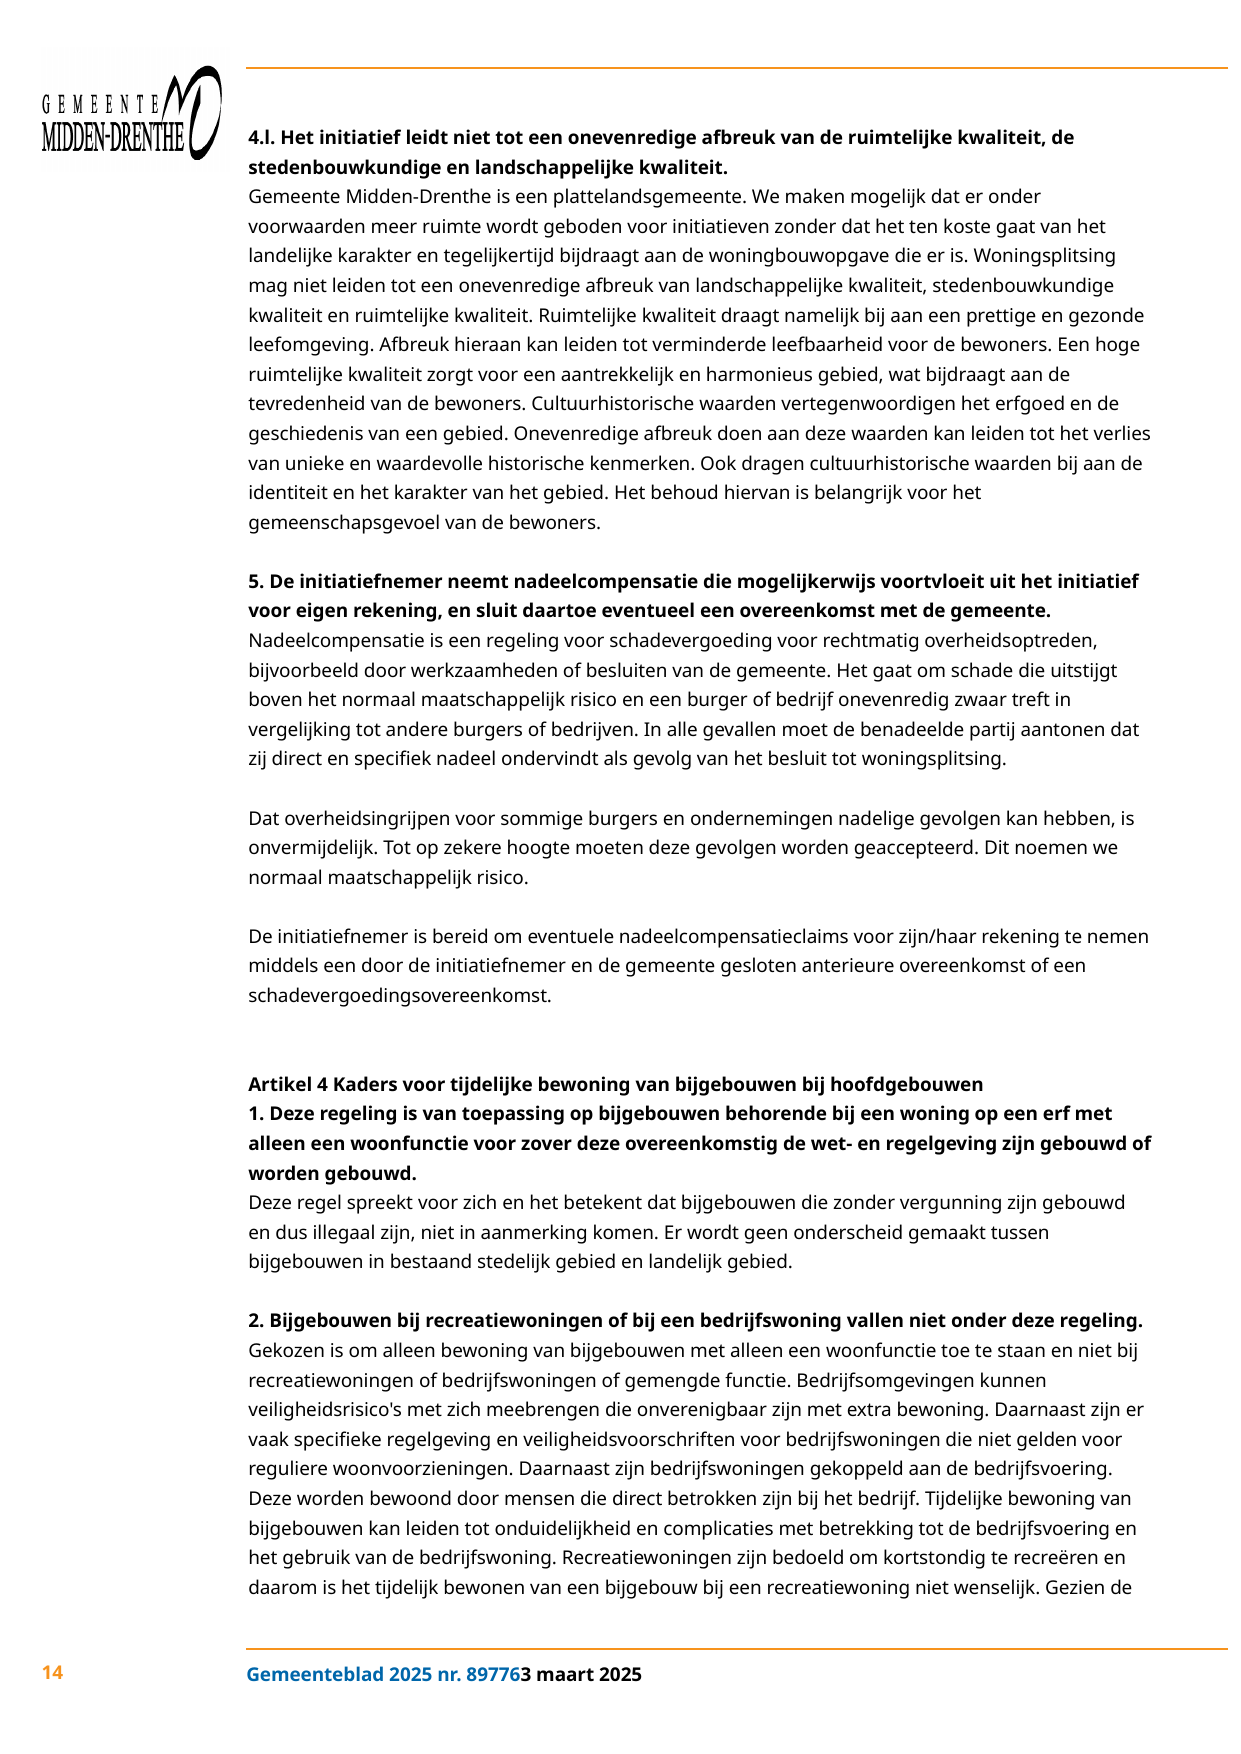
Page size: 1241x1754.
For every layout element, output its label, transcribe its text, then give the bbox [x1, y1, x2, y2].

text Dat overheidsingrijpen voor sommige burgers en ondernemingen nadelige gevolgen kan hebben, is onvermijdelijk. Tot op zekere hoogte moeten deze gevolgen worden geaccepteerd. Dit noemen we normaal maatschappelijk risico. [248, 805, 1152, 890]
text 2. Bijgebouwen bij recreatiewoningen of bij een bedrijfswoning vallen niet onder deze regeling. [248, 1308, 1152, 1333]
text Nadeelcompensatie is een regeling voor schadevergoeding voor rechtmatig overheidsoptreden, bijvoorbeeld door werkzaamheden of besluiten van de gemeente. Het gaat om schade die uitstijgt boven het normaal maatschappelijk risico en een burger of bedrijf onevenredig zwaar treft in vergelijking tot andere burgers of bedrijven. In alle gevallen moet de benadeelde partij aantonen dat zij direct en specifiek nadeel ondervindt als gevolg van het besluit tot woningsplitsing. [248, 627, 1152, 771]
picture [41, 47, 231, 172]
text Deze regel spreekt voor zich en het betekent dat bijgebouwen die zonder vergunning zijn gebouwd en dus illegaal zijn, niet in aanmerking komen. Er wordt geen onderscheid gemaakt tussen bijgebouwen in bestaand stedelijk gebied en landelijk gebied. [248, 1189, 1152, 1274]
text De initiatiefnemer is bereid om eventuele nadeelcompensatieclaims voor zijn/haar rekening te nemen middels een door de initiatiefnemer en de gemeente gesloten anterieure overeenkomst of een schadevergoedingsovereenkomst. [248, 923, 1152, 1008]
text Artikel 4 Kaders voor tijdelijke bewoning van bijgebouwen bij hoofdgebouwen [248, 1071, 1152, 1097]
text Gekozen is om alleen bewoning van bijgebouwen met alleen een woonfunctie toe te staan en niet bij recreatiewoningen of bedrijfswoningen of gemengde functie. Bedrijfsomgevingen kunnen veiligheidsrisico's met zich meebrengen die onverenigbaar zijn met extra bewoning. Daarnaast zijn er vaak specifieke regelgeving en veiligheidsvoorschriften voor bedrijfswoningen die niet gelden voor reguliere woonvoorzieningen. Daarnaast zijn bedrijfswoningen gekoppeld aan de bedrijfsvoering. Deze worden bewoond door mensen die direct betrokken zijn bij het bedrijf. Tijdelijke bewoning van bijgebouwen kan leiden tot onduidelijkheid en complicaties met betrekking tot de bedrijfsvoering en het gebruik van de bedrijfswoning. Recreatiewoningen zijn bedoeld om kortstondig te recreëren en daarom is het tijdelijk bewonen van een bijgebouw bij een recreatiewoning niet wenselijk. Gezien de [248, 1337, 1152, 1600]
text 1. Deze regeling is van toepassing op bijgebouwen behorende bij een woning op een erf met alleen een woonfunctie voor zover deze overeenkomstig de wet- en regelgeving zijn gebouwd of worden gebouwd. [248, 1101, 1152, 1186]
text Gemeente Midden-Drenthe is een plattelandsgemeente. We maken mogelijk dat er onder voorwaarden meer ruimte wordt geboden voor initiatieven zonder dat het ten koste gaat van het landelijke karakter en tegelijkertijd bijdraagt aan de woningbouwopgave die er is. Woningsplitsing mag niet leiden tot een onevenredige afbreuk van landschappelijke kwaliteit, stedenbouwkundige kwaliteit en ruimtelijke kwaliteit. Ruimtelijke kwaliteit draagt namelijk bij aan een prettige en gezonde leefomgeving. Afbreuk hieraan kan leiden tot verminderde leefbaarheid voor de bewoners. Een hoge ruimtelijke kwaliteit zorgt voor een aantrekkelijk en harmonieus gebied, wat bijdraagt aan de tevredenheid van de bewoners. Cultuurhistorische waarden vertegenwoordigen het erfgoed en de geschiedenis van een gebied. Onevenredige afbreuk doen aan deze waarden kan leiden tot het verlies van unieke en waardevolle historische kenmerken. Ook dragen cultuurhistorische waarden bij aan de identiteit en het karakter van het gebied. Het behoud hiervan is belangrijk voor het gemeenschapsgevoel van de bewoners. [248, 183, 1152, 535]
text 5. De initiatiefnemer neemt nadeelcompensatie die mogelijkerwijs voortvloeit uit het initiatief voor eigen rekening, en sluit daartoe eventueel een overeenkomst met de gemeente. [248, 568, 1152, 623]
text 4.l. Het initiatief leidt niet tot een onevenredige afbreuk van de ruimtelijke kwaliteit, de stedenbouwkundige en landschappelijke kwaliteit. [248, 124, 1152, 180]
